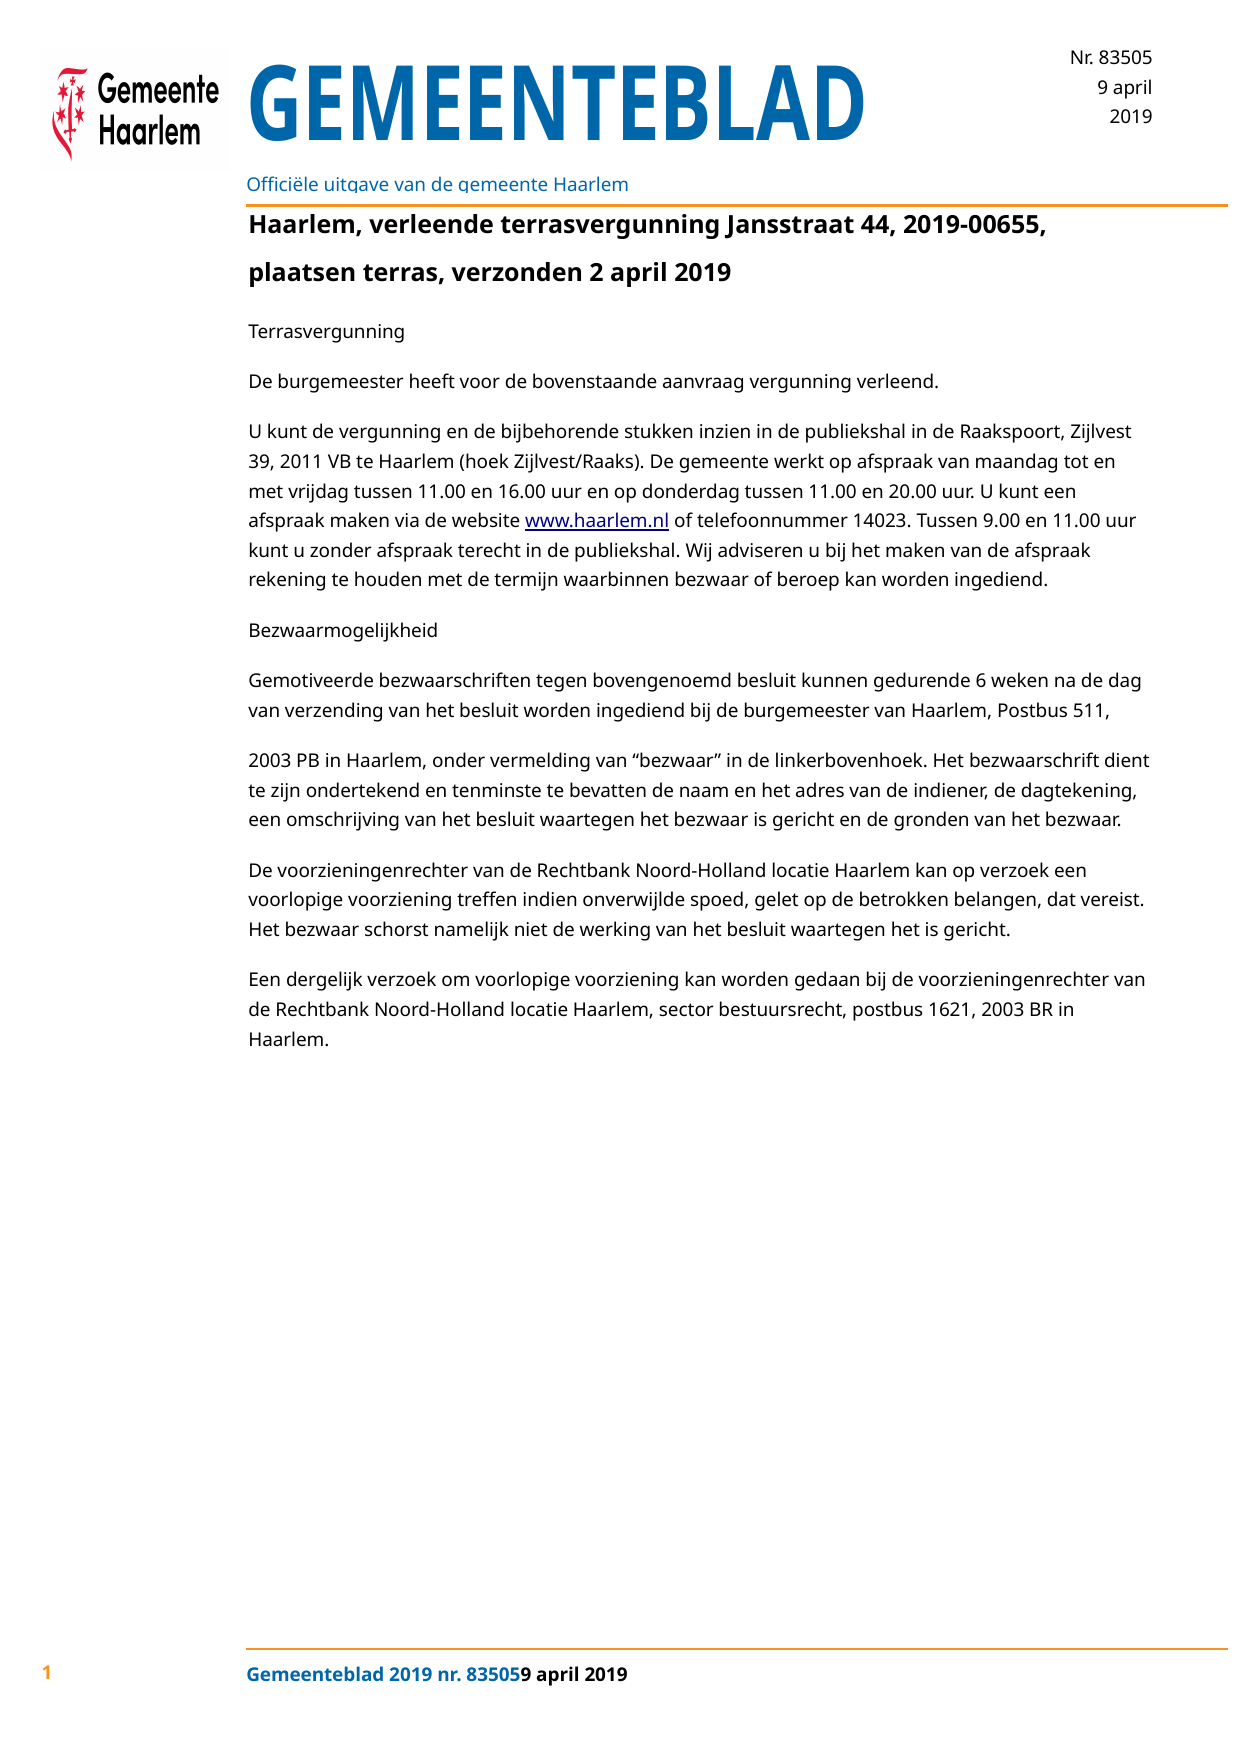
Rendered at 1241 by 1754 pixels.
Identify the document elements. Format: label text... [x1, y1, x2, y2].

text Haarlem, verleende terrasvergunning Jansstraat 44, 2019-00655, plaatsen terras, verzonden 2 april 2019 [248, 207, 1152, 288]
text De burgemeester heeft voor de bovenstaande aanvraag vergunning verleend. [248, 368, 1152, 394]
text Gemotiveerde bezwaarschriften tegen bovengenoemd besluit kunnen gedurende 6 weken na de dag van verzending van het besluit worden ingediend bij de burgemeester van Haarlem, Postbus 511, [248, 667, 1152, 723]
text 2003 PB in Haarlem, onder vermelding van “bezwaar” in de linkerbovenhoek. Het bezwaarschrift dient te zijn ondertekend en tenminste te bevatten de naam en het adres van de indiener, de dagtekening, een omschrijving van het besluit waartegen het bezwaar is gericht en de gronden van het bezwaar. [248, 747, 1152, 832]
picture [41, 47, 231, 172]
text De voorzieningenrechter van de Rechtbank Noord-Holland locatie Haarlem kan op verzoek een voorlopige voorziening treffen indien onverwijlde spoed, gelet op de betrokken belangen, dat vereist. Het bezwaar schorst namelijk niet de werking van het besluit waartegen het is gericht. [248, 857, 1152, 942]
text Terrasvergunning [248, 318, 1152, 344]
text Bezwaarmogelijkheid [248, 617, 1152, 643]
text U kunt de vergunning en de bijbehorende stukken inzien in de publiekshal in de Raakspoort, Zijlvest 39, 2011 VB te Haarlem (hoek Zijlvest/Raaks). De gemeente werkt op afspraak van maandag tot en met vrijdag tussen 11.00 en 16.00 uur en op donderdag tussen 11.00 en 20.00 uur. U kunt een afspraak maken via de website www.haarlem.nl of telefoonnummer 14023. Tussen 9.00 en 11.00 uur kunt u zonder afspraak terecht in de publiekshal. Wij adviseren u bij het maken van de afspraak rekening te houden met de termijn waarbinnen bezwaar of beroep kan worden ingediend. [248, 419, 1152, 592]
text Een dergelijk verzoek om voorlopige voorziening kan worden gedaan bij de voorzieningenrechter van de Rechtbank Noord-Holland locatie Haarlem, sector bestuursrecht, postbus 1621, 2003 BR in Haarlem. [248, 967, 1152, 1052]
